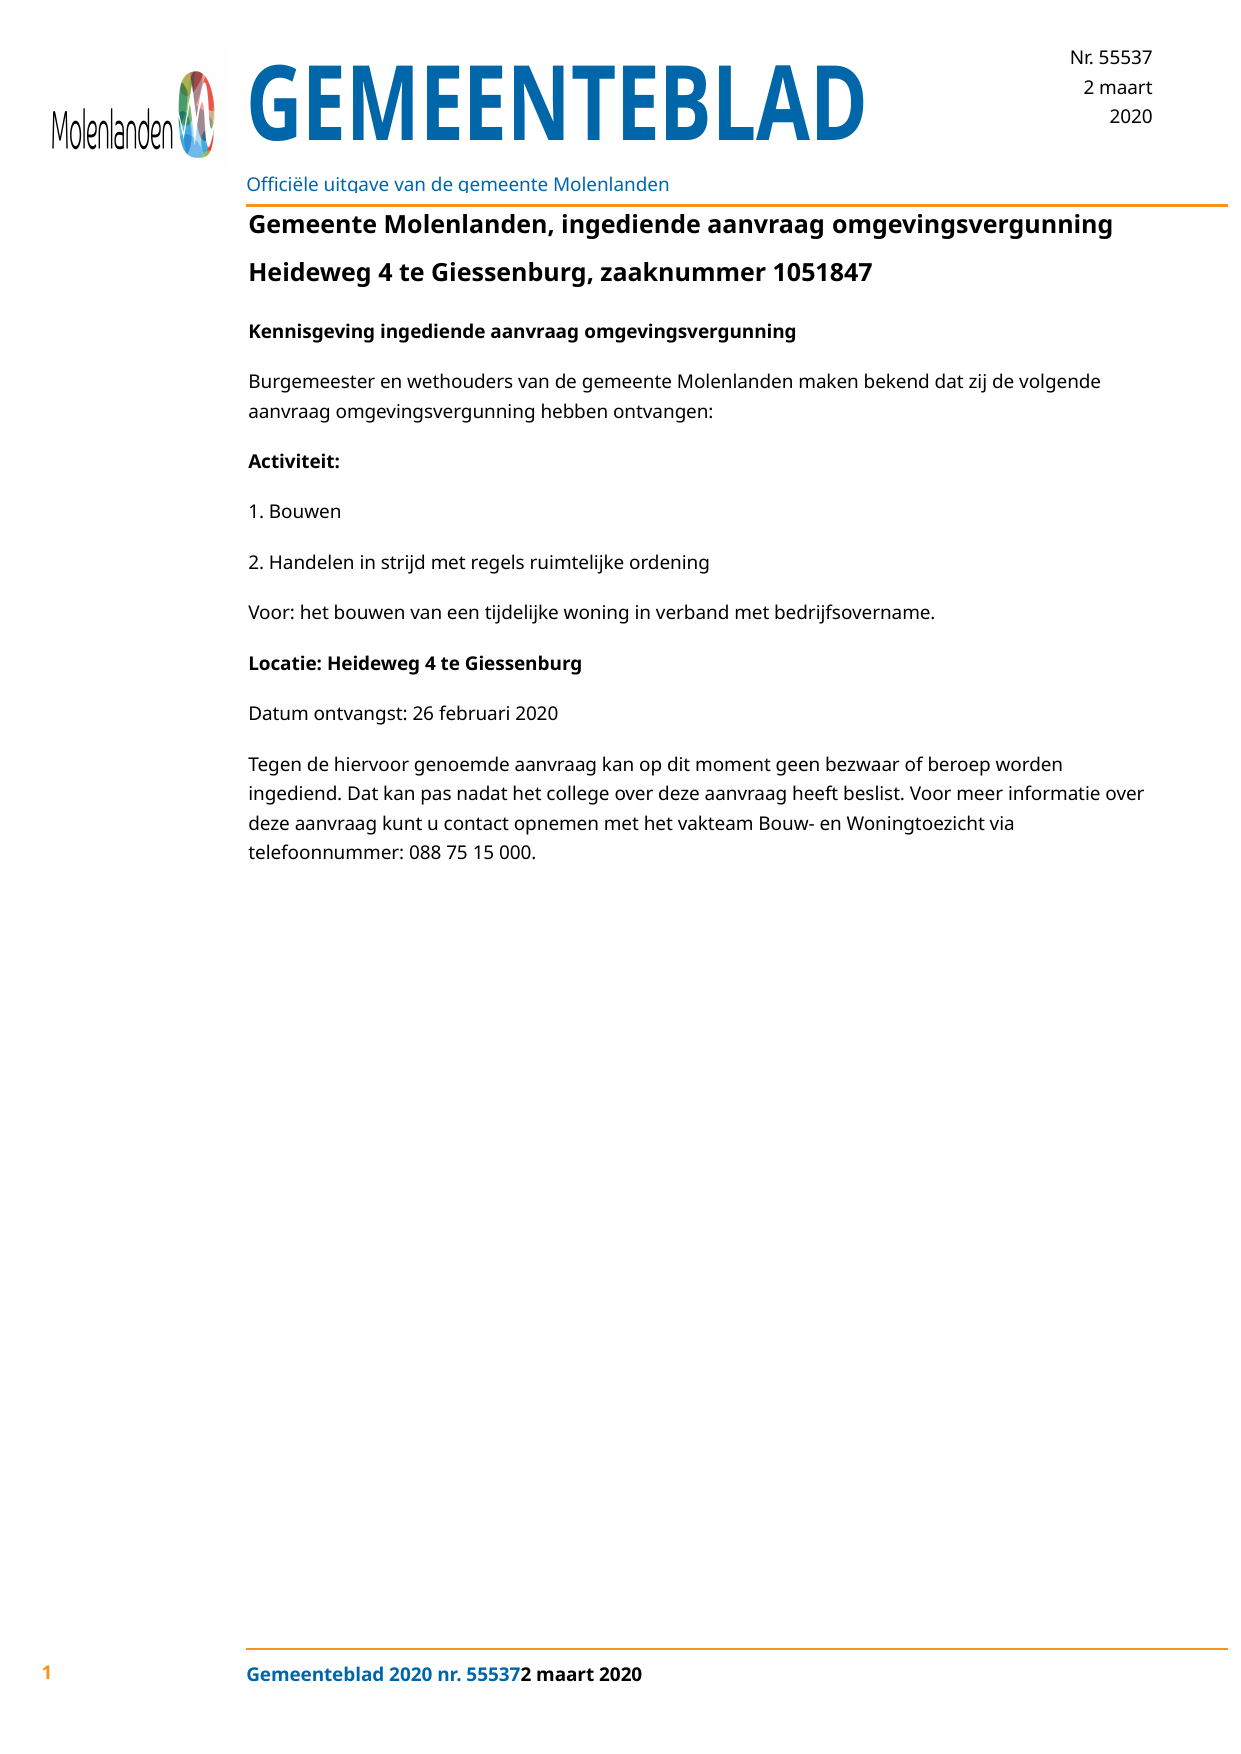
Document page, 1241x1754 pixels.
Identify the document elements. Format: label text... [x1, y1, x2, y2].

text Locatie: Heideweg 4 te Giessenburg [248, 650, 1152, 676]
text Tegen de hiervoor genoemde aanvraag kan op dit moment geen bezwaar of beroep worden ingediend. Dat kan pas nadat het college over deze aanvraag heeft beslist. Voor meer informatie over deze aanvraag kunt u contact opnemen met het vakteam Bouw- en Woningtoezicht via telefoonnummer: 088 75 15 000. [248, 751, 1152, 865]
text Datum ontvangst: 26 februari 2020 [248, 700, 1152, 726]
text Gemeente Molenlanden, ingediende aanvraag omgevingsvergunning Heideweg 4 te Giessenburg, zaaknummer 1051847 [248, 207, 1152, 288]
text Voor: het bouwen van een tijdelijke woning in verband met bedrijfsovername. [248, 599, 1152, 625]
text Kennisgeving ingediende aanvraag omgevingsvergunning [248, 318, 1152, 344]
picture [41, 47, 231, 172]
text 2. Handelen in strijd met regels ruimtelijke ordening [248, 549, 1152, 575]
text 1. Bouwen [248, 499, 1152, 524]
text Burgemeester en wethouders van de gemeente Molenlanden maken bekend dat zij de volgende aanvraag omgevingsvergunning hebben ontvangen: [248, 368, 1152, 424]
text Activiteit: [248, 448, 1152, 474]
